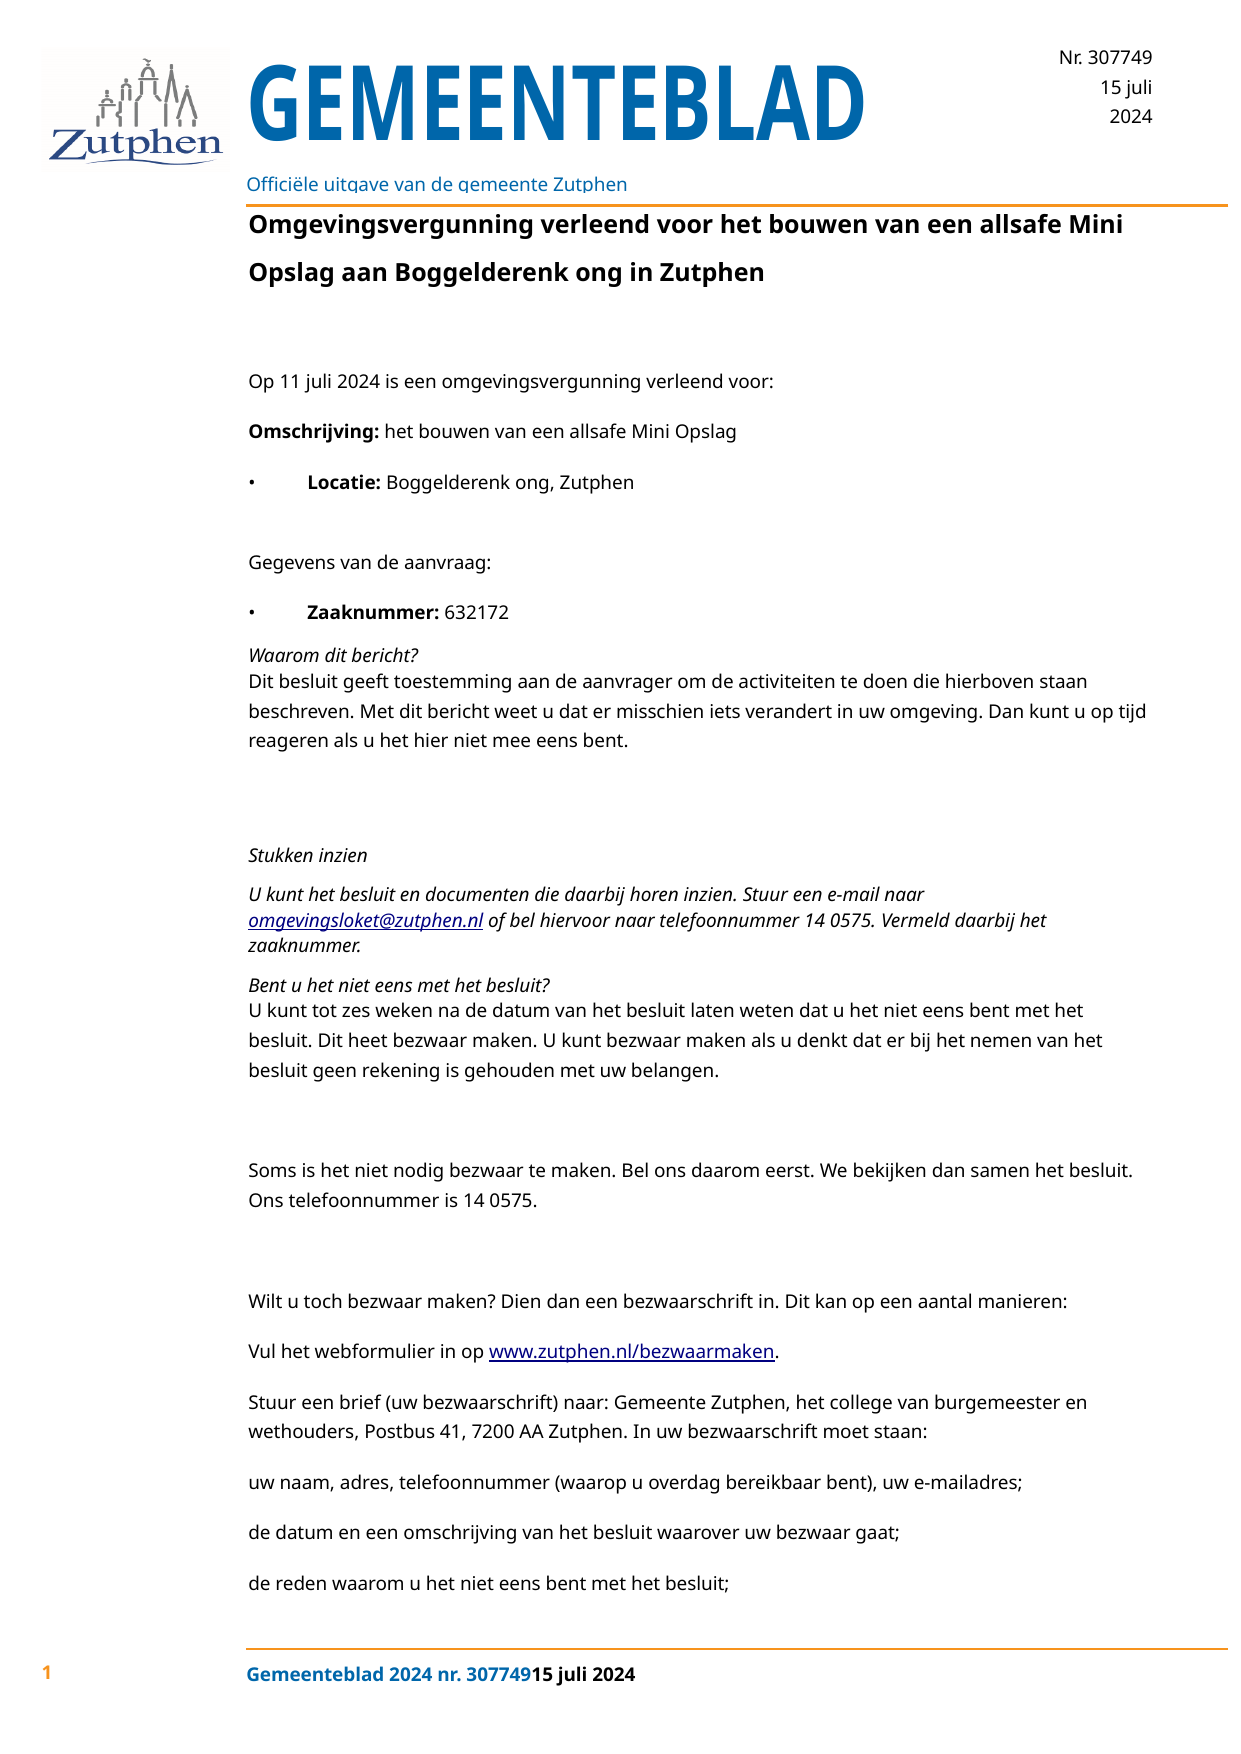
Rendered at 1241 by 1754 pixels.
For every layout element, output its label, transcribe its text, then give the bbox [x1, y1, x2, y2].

text Soms is het niet nodig bezwaar te maken. Bel ons daarom eerst. We bekijken dan samen het besluit. Ons telefoonnummer is 14 0575. [248, 1158, 1152, 1213]
text de datum en een omschrijving van het besluit waarover uw bezwaar gaat; [248, 1519, 1152, 1545]
text Op 11 juli 2024 is een omgevingsvergunning verleend voor: [248, 368, 1152, 394]
list Zaaknummer: 632172 [248, 599, 1152, 625]
text uw naam, adres, telefoonnummer (waarop u overdag bereikbaar bent), uw e-mailadres; [248, 1469, 1152, 1495]
text Stuur een brief (uw bezwaarschrift) naar: Gemeente Zutphen, het college van burgemeester en wethouders, Postbus 41, 7200 AA Zutphen. In uw bezwaarschrift moet staan: [248, 1389, 1152, 1444]
text Gegevens van de aanvraag: [248, 549, 1152, 575]
text Wilt u toch bezwaar maken? Dien dan een bezwaarschrift in. Dit kan op een aantal manieren: [248, 1288, 1152, 1314]
text Dit besluit geeft toestemming aan de aanvrager om de activiteiten te doen die hierboven staan beschreven. Met dit bericht weet u dat er misschien iets verandert in uw omgeving. Dan kunt u op tijd reageren als u het hier niet mee eens bent. [248, 668, 1152, 753]
text Stukken inzien [248, 842, 1152, 868]
picture [41, 47, 231, 172]
text Omschrijving: het bouwen van een allsafe Mini Opslag [248, 419, 1152, 444]
text U kunt tot zes weken na de datum van het besluit laten weten dat u het niet eens bent met het besluit. Dit heet bezwaar maken. U kunt bezwaar maken als u denkt dat er bij het nemen van het besluit geen rekening is gehouden met uw belangen. [248, 998, 1152, 1083]
text Omgevingsvergunning verleend voor het bouwen van een allsafe Mini Opslag aan Boggelderenk ong in Zutphen [248, 207, 1152, 288]
text Waarom dit bericht? [248, 643, 1152, 668]
text U kunt het besluit en documenten die daarbij horen inzien. Stuur een e-mail naar omgevingsloket@zutphen.nl of bel hiervoor naar telefoonnummer 14 0575. Vermeld daarbij het zaaknummer. [248, 881, 1152, 958]
list Locatie: Boggelderenk ong, Zutphen [248, 469, 1152, 495]
text Bent u het niet eens met het besluit? [248, 972, 1152, 998]
text Vul het webformulier in op www.zutphen.nl/bezwaarmaken. [248, 1338, 1152, 1364]
text de reden waarom u het niet eens bent met het besluit; [248, 1570, 1152, 1596]
